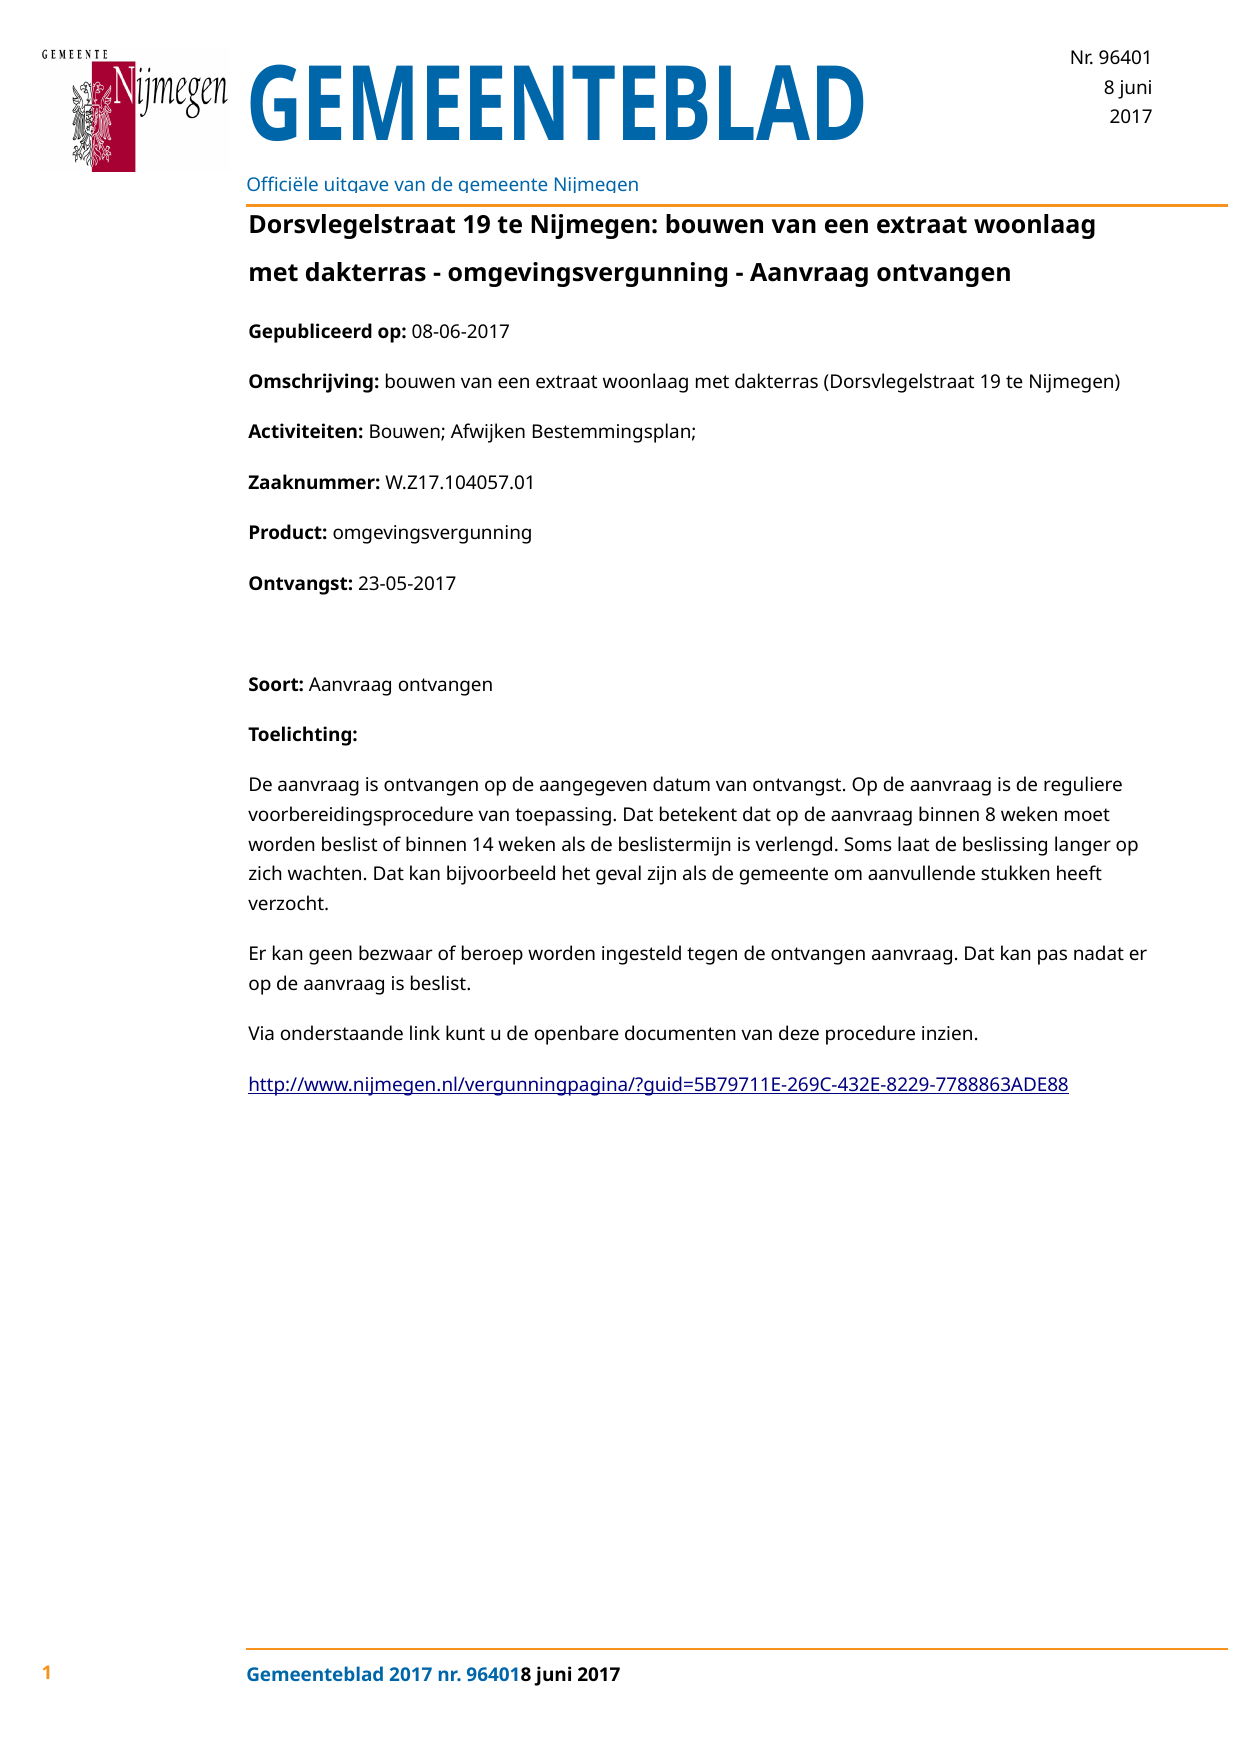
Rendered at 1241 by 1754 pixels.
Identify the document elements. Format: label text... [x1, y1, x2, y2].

text De aanvraag is ontvangen op de aangegeven datum van ontvangst. Op de aanvraag is de reguliere voorbereidingsprocedure van toepassing. Dat betekent dat op de aanvraag binnen 8 weken moet worden beslist of binnen 14 weken als de beslistermijn is verlengd. Soms laat de beslissing langer op zich wachten. Dat kan bijvoorbeeld het geval zijn als de gemeente om aanvullende stukken heeft verzocht. [248, 772, 1152, 916]
text Ontvangst: 23-05-2017 [248, 570, 1152, 596]
text Gepubliceerd op: 08-06-2017 [248, 318, 1152, 344]
picture [41, 47, 231, 172]
text Omschrijving: bouwen van een extraat woonlaag met dakterras (Dorsvlegelstraat 19 te Nijmegen) [248, 368, 1152, 394]
text Soort: Aanvraag ontvangen [248, 671, 1152, 697]
text Via onderstaande link kunt u de openbare documenten van deze procedure inzien. [248, 1020, 1152, 1046]
text http://www.nijmegen.nl/vergunningpagina/?guid=5B79711E-269C-432E-8229-7788863ADE88 [248, 1071, 1152, 1097]
text Er kan geen bezwaar of beroep worden ingesteld tegen de ontvangen aanvraag. Dat kan pas nadat er op de aanvraag is beslist. [248, 940, 1152, 996]
text Product: omgevingsvergunning [248, 519, 1152, 545]
text Toelichting: [248, 721, 1152, 747]
text Zaaknummer: W.Z17.104057.01 [248, 469, 1152, 495]
text Dorsvlegelstraat 19 te Nijmegen: bouwen van een extraat woonlaag met dakterras - omgevingsvergunning - Aanvraag ontvangen [248, 207, 1152, 288]
text Activiteiten: Bouwen; Afwijken Bestemmingsplan; [248, 419, 1152, 444]
